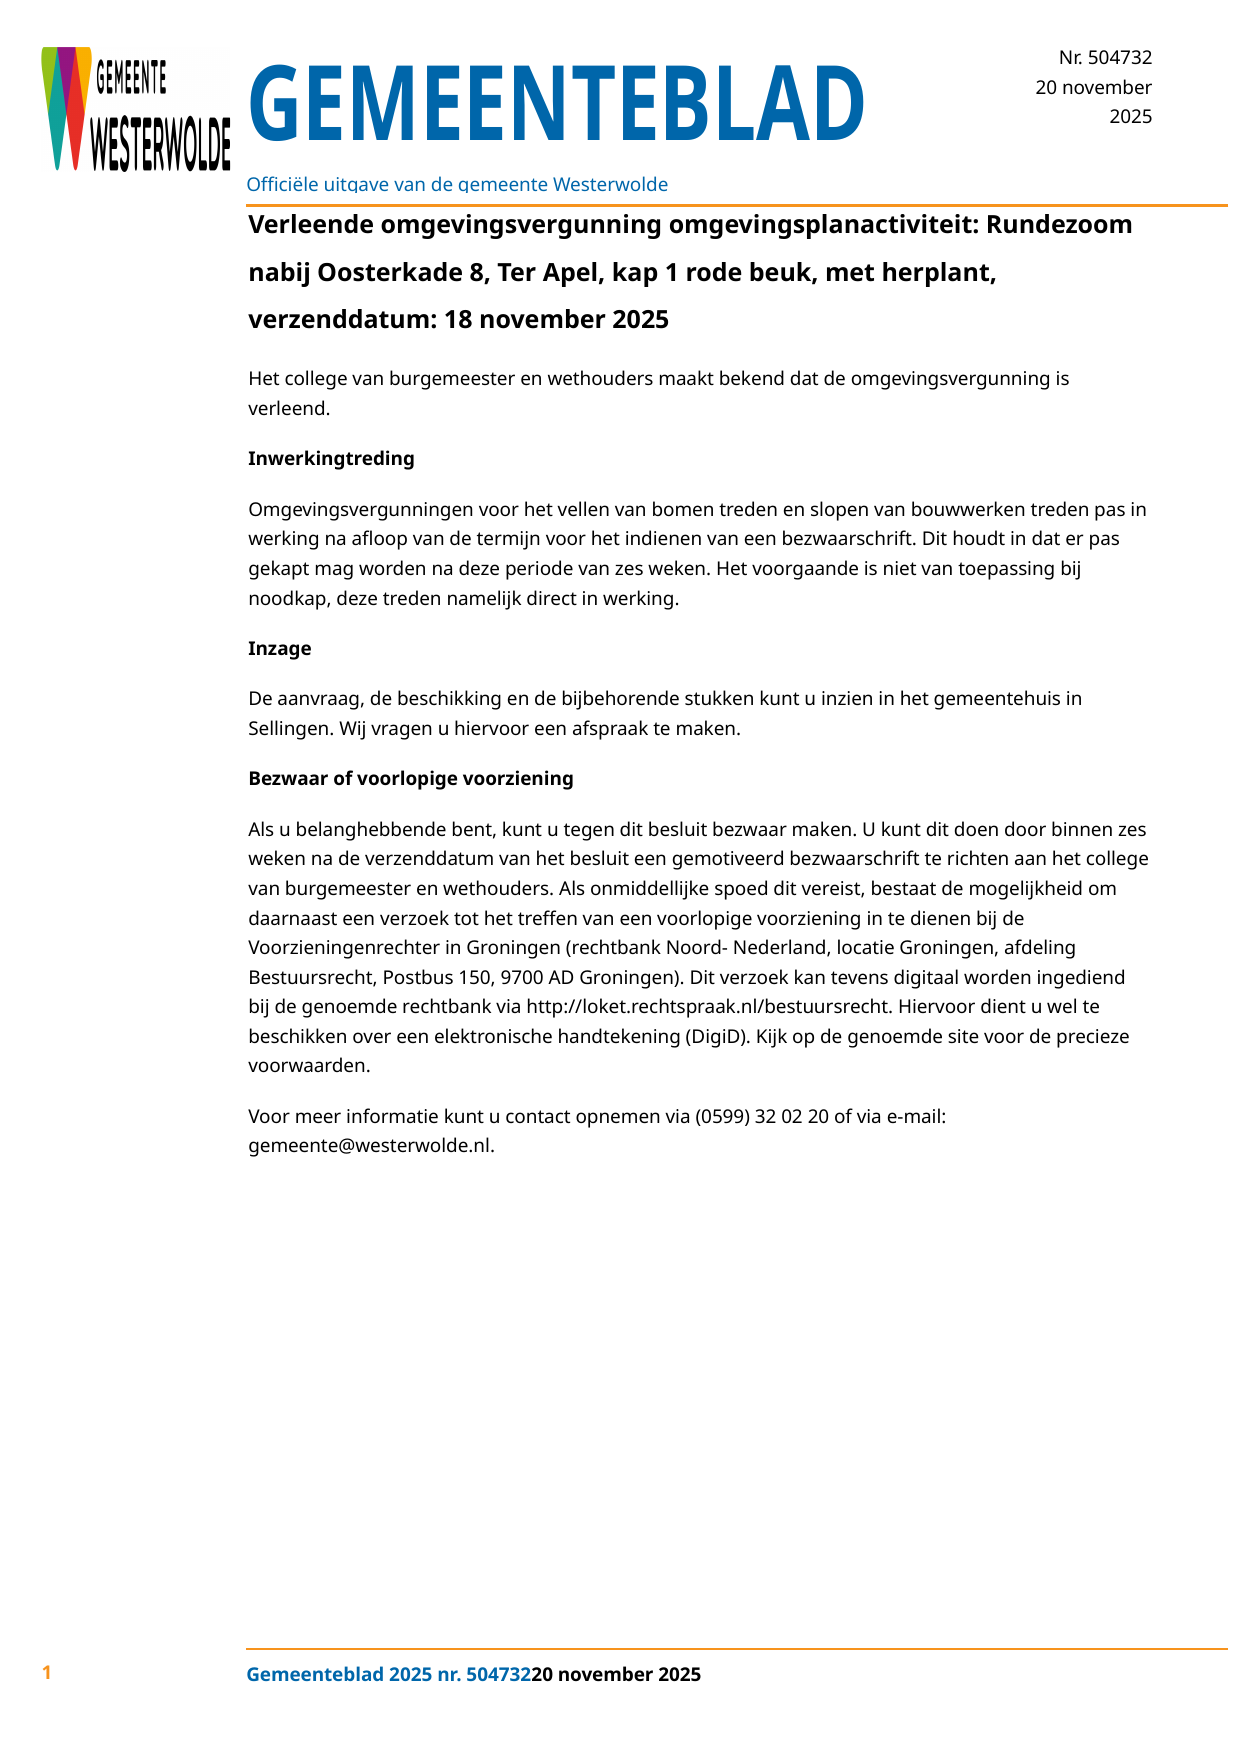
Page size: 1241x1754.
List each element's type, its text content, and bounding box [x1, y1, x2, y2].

text Het college van burgemeester en wethouders maakt bekend dat de omgevingsvergunning is verleend. [248, 366, 1152, 421]
picture [41, 47, 231, 172]
text Inwerkingtreding [248, 446, 1152, 471]
text Omgevingsvergunningen voor het vellen van bomen treden en slopen van bouwwerken treden pas in werking na afloop van de termijn voor het indienen van een bezwaarschrift. Dit houdt in dat er pas gekapt mag worden na deze periode van zes weken. Het voorgaande is niet van toepassing bij noodkap, deze treden namelijk direct in werking. [248, 496, 1152, 610]
text Verleende omgevingsvergunning omgevingsplanactiviteit: Rundezoom nabij Oosterkade 8, Ter Apel, kap 1 rode beuk, met herplant, verzenddatum: 18 november 2025 [248, 207, 1152, 336]
text Voor meer informatie kunt u contact opnemen via (0599) 32 02 20 of via e-mail: gemeente@westerwolde.nl. [248, 1103, 1152, 1158]
text Inzage [248, 635, 1152, 661]
text Als u belanghebbende bent, kunt u tegen dit besluit bezwaar maken. U kunt dit doen door binnen zes weken na de verzenddatum van het besluit een gemotiveerd bezwaarschrift te richten aan het college van burgemeester en wethouders. Als onmiddellijke spoed dit vereist, bestaat de mogelijkheid om daarnaast een verzoek tot het treffen van een voorlopige voorziening in te dienen bij de Voorzieningenrechter in Groningen (rechtbank Noord- Nederland, locatie Groningen, afdeling Bestuursrecht, Postbus 150, 9700 AD Groningen). Dit verzoek kan tevens digitaal worden ingediend bij de genoemde rechtbank via http://loket.rechtspraak.nl/bestuursrecht. Hiervoor dient u wel te beschikken over een elektronische handtekening (DigiD). Kijk op de genoemde site voor de precieze voorwaarden. [248, 816, 1152, 1078]
text De aanvraag, de beschikking en de bijbehorende stukken kunt u inzien in het gemeentehuis in Sellingen. Wij vragen u hiervoor een afspraak te maken. [248, 686, 1152, 741]
text Bezwaar of voorlopige voorziening [248, 766, 1152, 791]
